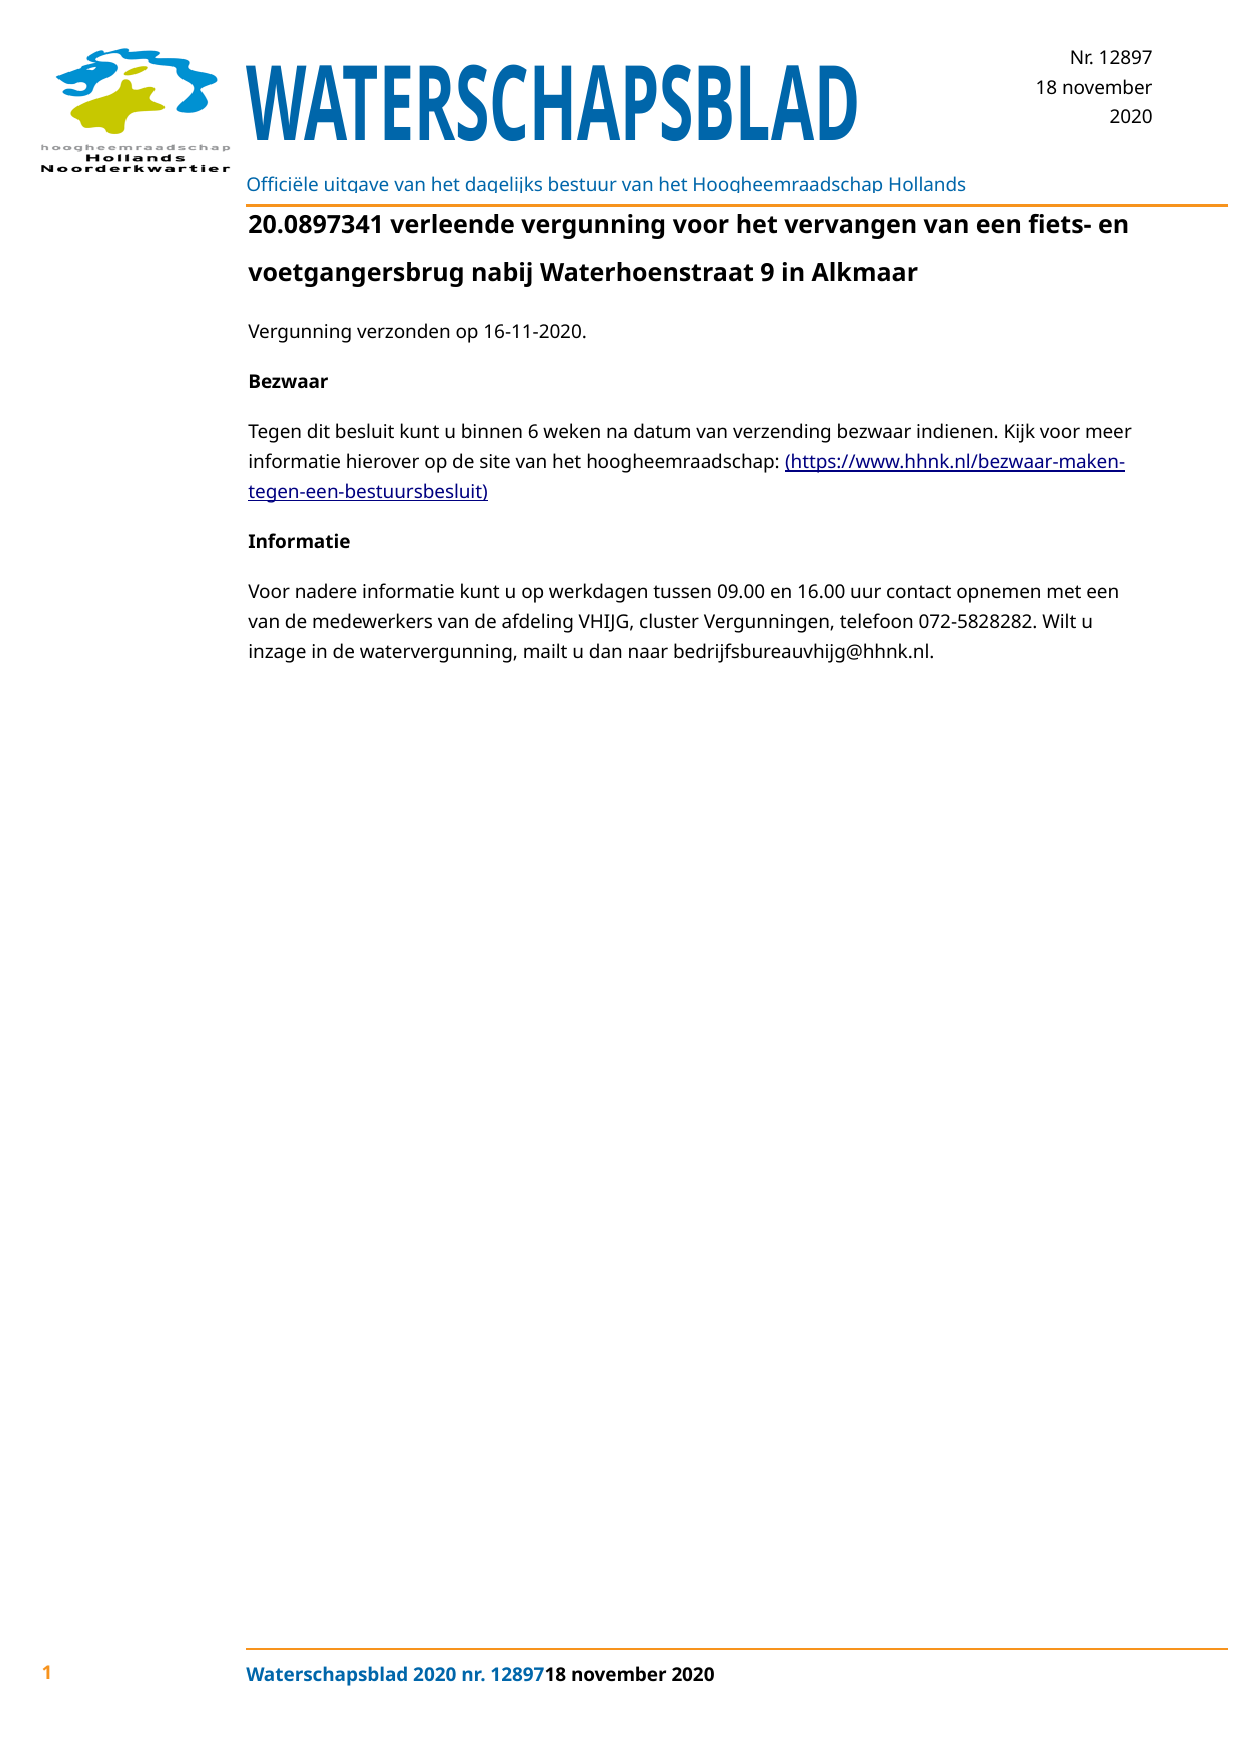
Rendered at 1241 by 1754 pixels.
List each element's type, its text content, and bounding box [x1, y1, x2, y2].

text 20.0897341 verleende vergunning voor het vervangen van een fiets- en voetgangersbrug nabij Waterhoenstraat 9 in Alkmaar [248, 207, 1152, 288]
text Tegen dit besluit kunt u binnen 6 weken na datum van verzending bezwaar indienen. Kijk voor meer informatie hierover op de site van het hoogheemraadschap: (https://www.hhnk.nl/bezwaar-maken-tegen-een-bestuursbesluit) [248, 419, 1152, 504]
text Informatie [248, 528, 1152, 554]
text Vergunning verzonden op 16-11-2020. [248, 318, 1152, 344]
text Bezwaar [248, 368, 1152, 394]
text Voor nadere informatie kunt u op werkdagen tussen 09.00 en 16.00 uur contact opnemen met een van de medewerkers van de afdeling VHIJG, cluster Vergunningen, telefoon 072-5828282. Wilt u inzage in de watervergunning, mailt u dan naar bedrijfsbureauvhijg@hhnk.nl. [248, 579, 1152, 664]
picture [41, 47, 231, 172]
